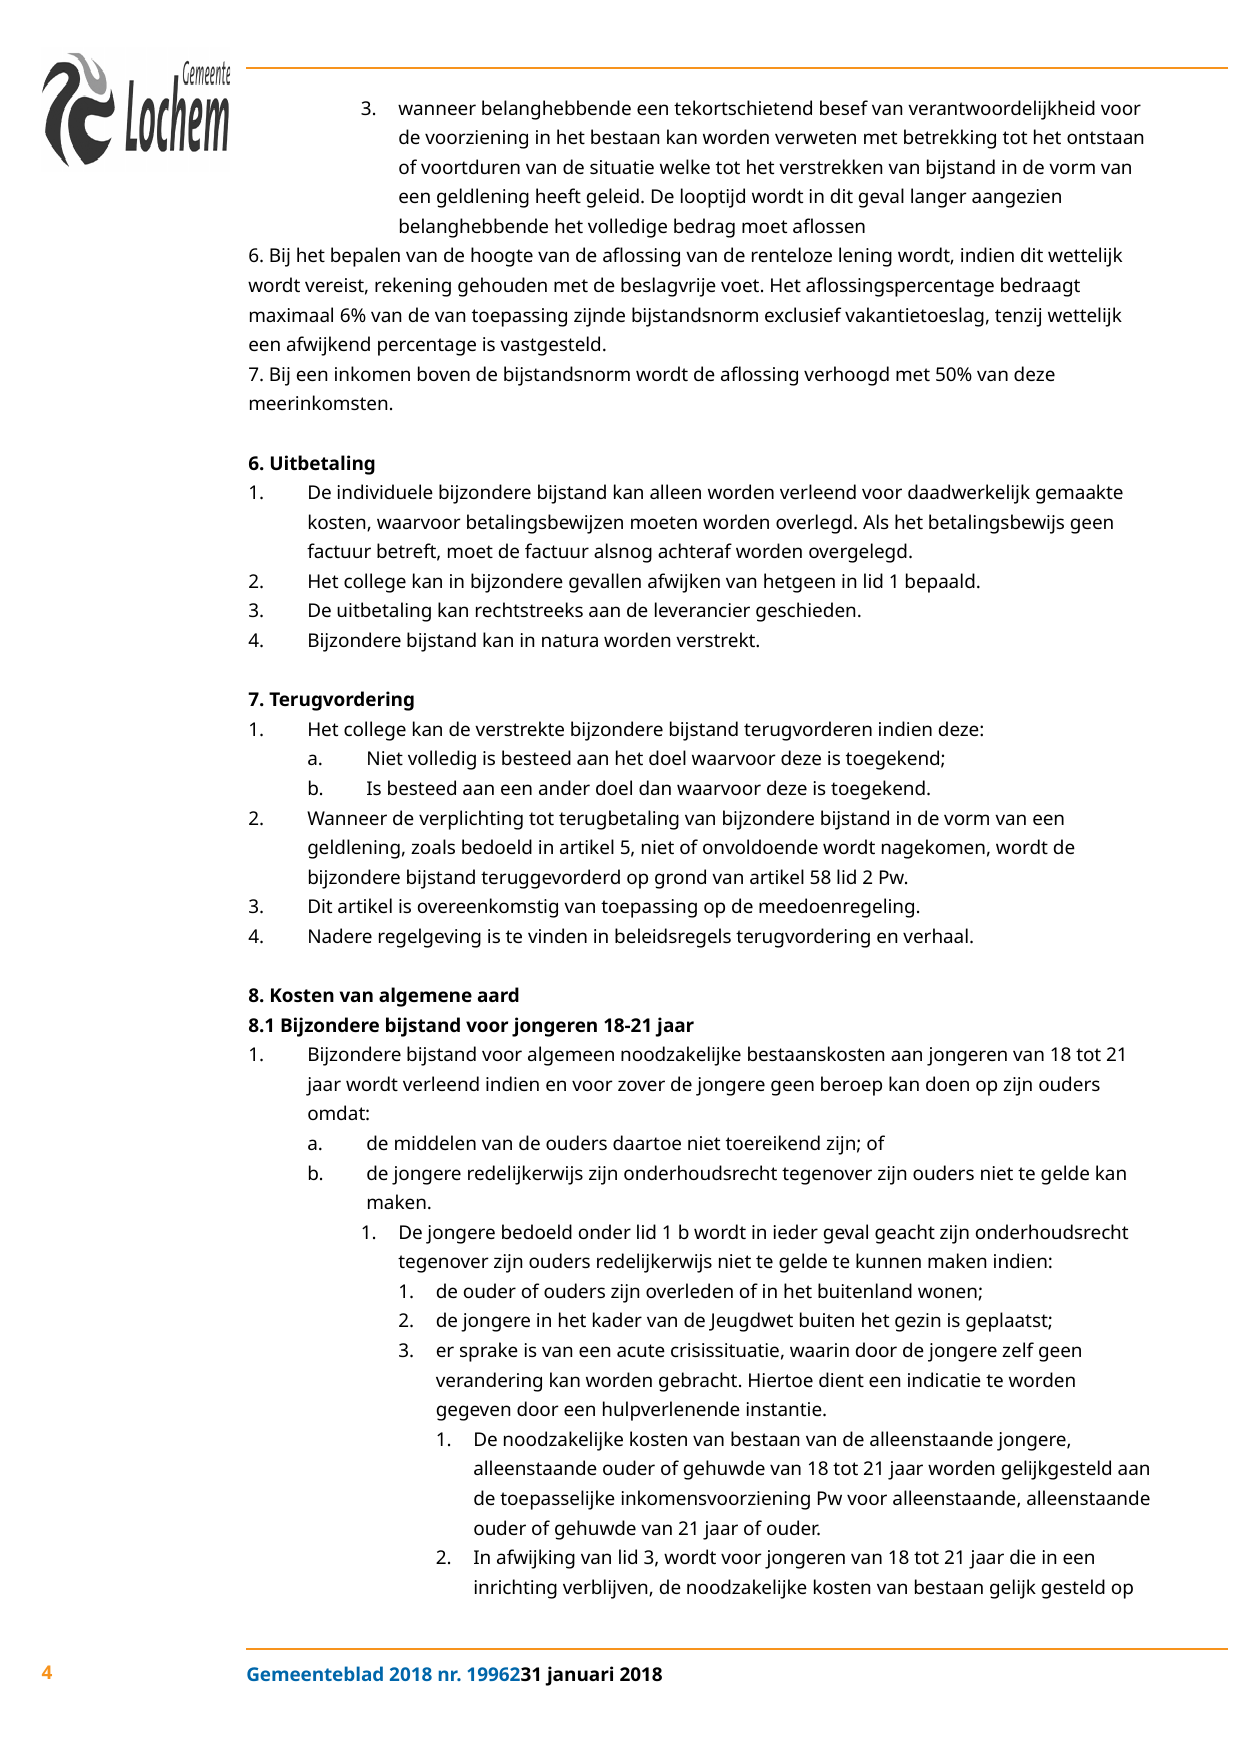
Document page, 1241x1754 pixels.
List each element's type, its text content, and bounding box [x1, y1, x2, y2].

list Het college kan de verstrekte bijzondere bijstand terugvorderen indien deze: [248, 716, 1152, 742]
list de middelen van de ouders daartoe niet toereikend zijn; of [307, 1130, 1152, 1156]
text 6. Bij het bepalen van de hoogte van de aflossing van de renteloze lening wordt, indien dit wettelijk wordt vereist, rekening gehouden met de beslagvrije voet. Het aflossingspercentage bedraagt maximaal 6% van de van toepassing zijnde bijstandsnorm exclusief vakantietoeslag, tenzij wettelijk een afwijkend percentage is vastgesteld. [248, 243, 1152, 357]
list de jongere in het kader van de Jeugdwet buiten het gezin is geplaatst; [398, 1308, 1152, 1333]
list De individuele bijzondere bijstand kan alleen worden verleend voor daadwerkelijk gemaakte kosten, waarvoor betalingsbewijzen moeten worden overlegd. Als het betalingsbewijs geen factuur betreft, moet de factuur alsnog achteraf worden overgelegd. [248, 479, 1152, 564]
list Nadere regelgeving is te vinden in beleidsregels terugvordering en verhaal. [248, 923, 1152, 949]
list Dit artikel is overeenkomstig van toepassing op de meedoenregeling. [248, 893, 1152, 919]
list wanneer belanghebbende een tekortschietend besef van verantwoordelijkheid voor de voorziening in het bestaan kan worden verweten met betrekking tot het ontstaan of voortduren van de situatie welke tot het verstrekken van bijstand in de vorm van een geldlening heeft geleid. De looptijd wordt in dit geval langer aangezien belanghebbende het volledige bedrag moet aflossen [361, 95, 1152, 239]
list Niet volledig is besteed aan het doel waarvoor deze is toegekend; [307, 746, 1152, 771]
list er sprake is van een acute crisissituatie, waarin door de jongere zelf geen verandering kan worden gebracht. Hiertoe dient een indicatie te worden gegeven door een hulpverlenende instantie. [398, 1337, 1152, 1422]
text 7. Bij een inkomen boven de bijstandsnorm wordt de aflossing verhoogd met 50% van deze meerinkomsten. [248, 361, 1152, 416]
list Bijzondere bijstand voor algemeen noodzakelijke bestaanskosten aan jongeren van 18 tot 21 jaar wordt verleend indien en voor zover de jongere geen beroep kan doen op zijn ouders omdat: [248, 1041, 1152, 1126]
list Het college kan in bijzondere gevallen afwijken van hetgeen in lid 1 bepaald. [248, 568, 1152, 594]
text 6. Uitbetaling [248, 450, 1152, 476]
text 8.1 Bijzondere bijstand voor jongeren 18-21 jaar [248, 1012, 1152, 1038]
text 8. Kosten van algemene aard [248, 982, 1152, 1008]
list De noodzakelijke kosten van bestaan van de alleenstaande jongere, alleenstaande ouder of gehuwde van 18 tot 21 jaar worden gelijkgesteld aan de toepasselijke inkomensvoorziening Pw voor alleenstaande, alleenstaande ouder of gehuwde van 21 jaar of ouder. [436, 1426, 1152, 1541]
list Wanneer de verplichting tot terugbetaling van bijzondere bijstand in de vorm van een geldlening, zoals bedoeld in artikel 5, niet of onvoldoende wordt nagekomen, wordt de bijzondere bijstand teruggevorderd op grond van artikel 58 lid 2 Pw. [248, 805, 1152, 890]
list Is besteed aan een ander doel dan waarvoor deze is toegekend. [307, 775, 1152, 801]
list Bijzondere bijstand kan in natura worden verstrekt. [248, 627, 1152, 653]
text 7. Terugvordering [248, 686, 1152, 712]
picture [41, 47, 231, 172]
list de ouder of ouders zijn overleden of in het buitenland wonen; [398, 1278, 1152, 1304]
list de jongere redelijkerwijs zijn onderhoudsrecht tegenover zijn ouders niet te gelde kan maken. [307, 1160, 1152, 1215]
list In afwijking van lid 3, wordt voor jongeren van 18 tot 21 jaar die in een inrichting verblijven, de noodzakelijke kosten van bestaan gelijk gesteld op [436, 1544, 1152, 1600]
list De jongere bedoeld onder lid 1 b wordt in ieder geval geacht zijn onderhoudsrecht tegenover zijn ouders redelijkerwijs niet te gelde te kunnen maken indien: [361, 1219, 1152, 1274]
list De uitbetaling kan rechtstreeks aan de leverancier geschieden. [248, 598, 1152, 623]
